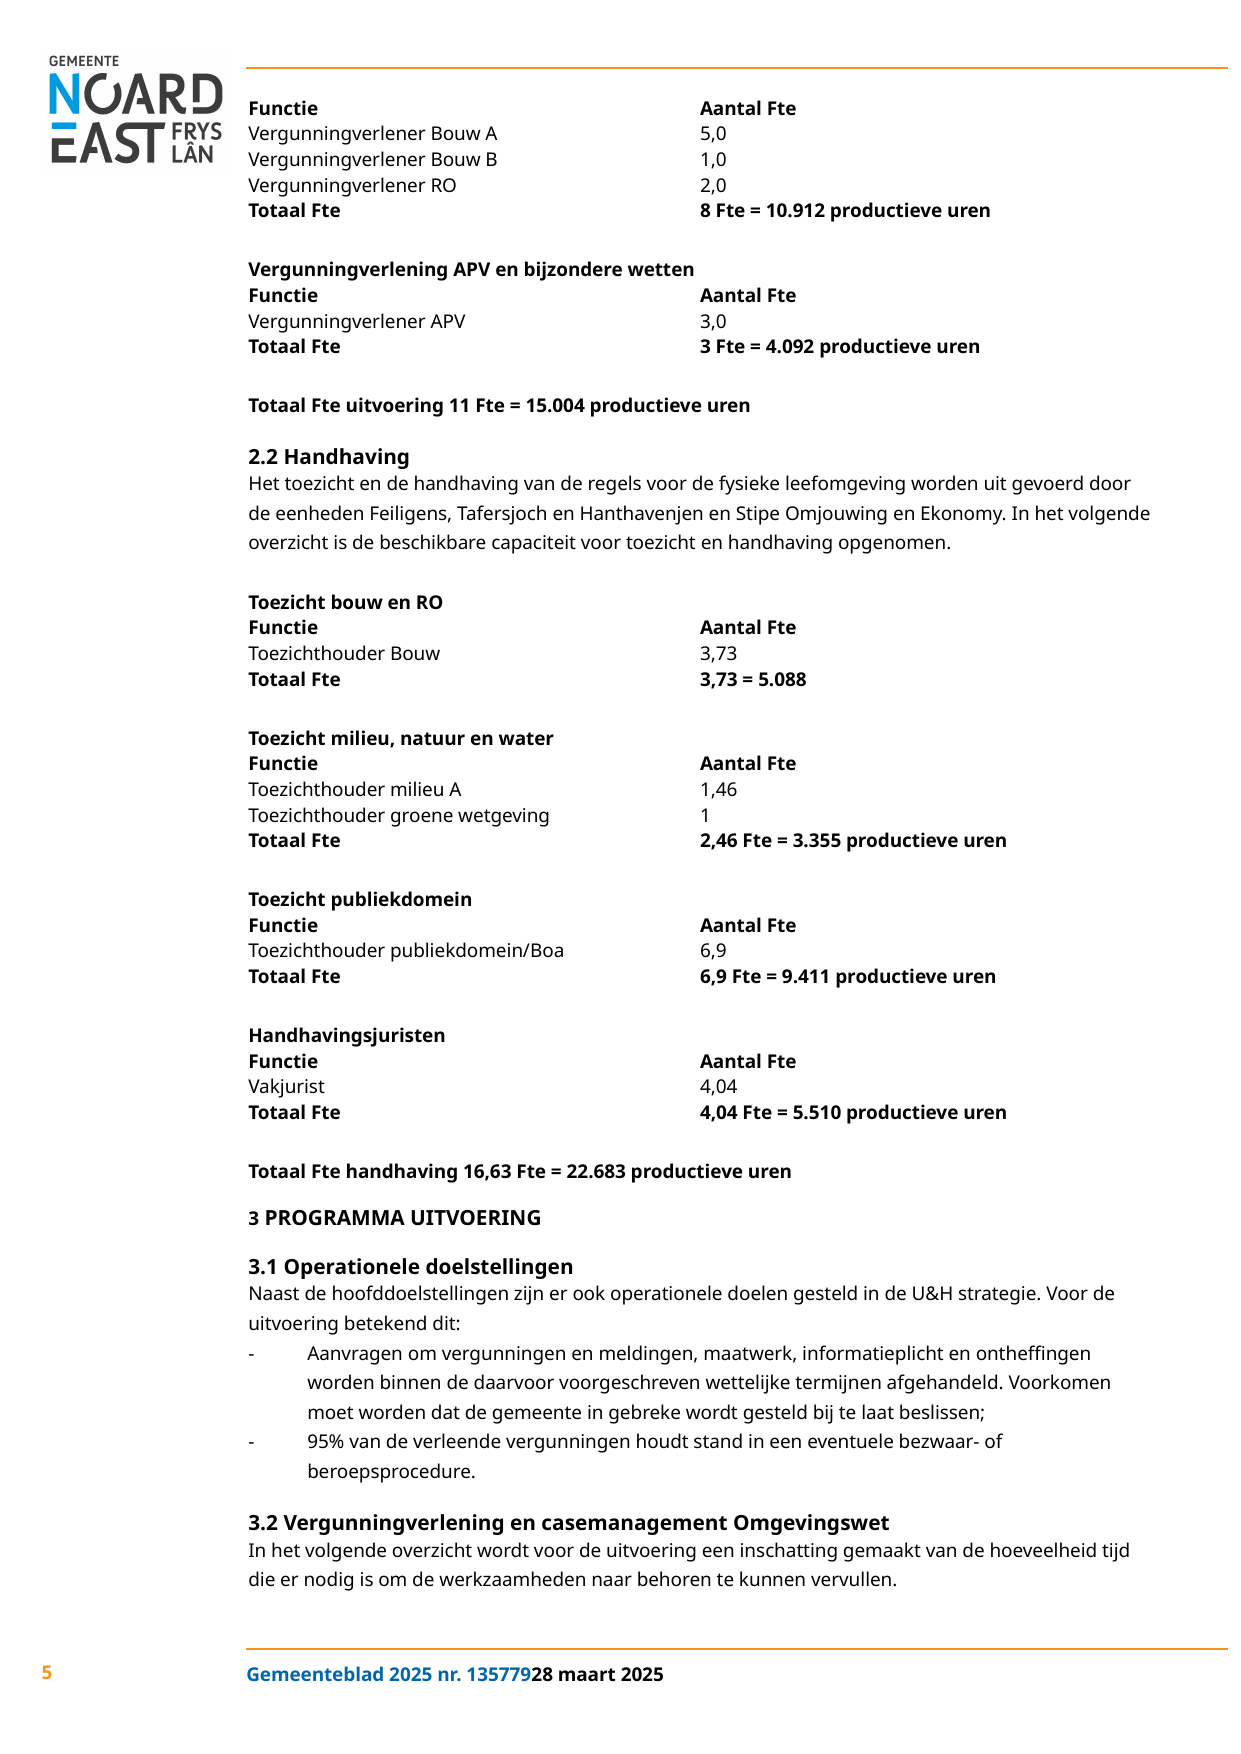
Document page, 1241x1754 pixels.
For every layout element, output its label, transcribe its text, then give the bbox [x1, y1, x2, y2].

table_cell Totaal Fte [248, 1099, 700, 1125]
table_header Handhavingsjuristen [248, 1022, 1152, 1048]
table_cell Aantal Fte [700, 912, 1152, 938]
table_cell Toezichthouder Bouw [248, 640, 700, 666]
table_header Toezicht bouw en RO [248, 589, 1152, 614]
table_cell Functie [248, 912, 700, 938]
table_cell Functie [248, 282, 700, 308]
table_cell 3 Fte = 4.092 productieve uren [700, 334, 1152, 359]
text 3.2 Vergunningverlening en casemanagement Omgevingswet [248, 1508, 1152, 1537]
table_cell Functie [248, 95, 700, 121]
table_cell Totaal Fte [248, 828, 700, 853]
table_cell 3,73 [700, 640, 1152, 666]
table_cell Totaal Fte [248, 666, 700, 692]
table_cell Toezichthouder milieu A [248, 776, 700, 802]
text Naast de hoofddoelstellingen zijn er ook operationele doelen gesteld in de U&H strategie. Voor de uitvoering betekend dit: [248, 1281, 1152, 1336]
text Het toezicht en de handhaving van de regels voor de fysieke leefomgeving worden uit gevoerd door de eenheden Feiligens, Tafersjoch en Hanthavenjen en Stipe Omjouwing en Ekonomy. In het volgende overzicht is de beschikbare capaciteit voor toezicht en handhaving opgenomen. [248, 470, 1152, 555]
table_cell Aantal Fte [700, 750, 1152, 776]
table_cell Totaal Fte [248, 198, 700, 223]
table_cell 4,04 Fte = 5.510 productieve uren [700, 1099, 1152, 1125]
table_cell Vakjurist [248, 1074, 700, 1099]
table_header Toezicht publiekdomein [248, 886, 700, 912]
table_header [700, 886, 1152, 912]
table_cell 6,9 [700, 938, 1152, 963]
table_cell Vergunningverlener RO [248, 172, 700, 198]
table_cell 5,0 [700, 121, 1152, 146]
table_cell Totaal Fte [248, 964, 700, 989]
text 3.1 Operationele doelstellingen [248, 1252, 1152, 1281]
table_cell Aantal Fte [700, 282, 1152, 308]
table_cell 3,0 [700, 308, 1152, 333]
table_cell 4,04 [700, 1074, 1152, 1099]
table_header [700, 725, 1152, 750]
picture [41, 47, 231, 172]
table_cell 2,0 [700, 172, 1152, 198]
table_cell Functie [248, 615, 700, 640]
table_cell Toezichthouder publiekdomein/Boa [248, 938, 700, 963]
table_cell Functie [248, 750, 700, 776]
table_header Vergunningverlening APV en bijzondere wetten [248, 256, 1152, 282]
list 95% van de verleende vergunningen houdt stand in een eventuele bezwaar- of beroepsprocedure. [248, 1428, 1152, 1484]
table_cell Vergunningverlener Bouw B [248, 146, 700, 172]
table_cell 6,9 Fte = 9.411 productieve uren [700, 964, 1152, 989]
table_cell Aantal Fte [700, 615, 1152, 640]
table_header Totaal Fte uitvoering 11 Fte = 15.004 productieve uren [248, 392, 1152, 418]
table_cell Aantal Fte [700, 95, 1152, 121]
table_cell 1 [700, 802, 1152, 828]
table_cell Functie [248, 1048, 700, 1073]
table_cell Totaal Fte [248, 334, 700, 359]
table_cell 2,46 Fte = 3.355 productieve uren [700, 828, 1152, 853]
table_cell Aantal Fte [700, 1048, 1152, 1073]
text 3 PROGRAMMA UITVOERING [248, 1203, 1152, 1231]
list Aanvragen om vergunningen en meldingen, maatwerk, informatieplicht en ontheffingen worden binnen de daarvoor voorgeschreven wettelijke termijnen afgehandeld. Voorkomen moet worden dat de gemeente in gebreke wordt gesteld bij te laat beslissen; [248, 1340, 1152, 1425]
table_cell 3,73 = 5.088 [700, 666, 1152, 692]
text 2.2 Handhaving [248, 442, 1152, 470]
table_cell Toezichthouder groene wetgeving [248, 802, 700, 828]
table_cell Vergunningverlener Bouw A [248, 121, 700, 146]
text In het volgende overzicht wordt voor de uitvoering een inschatting gemaakt van de hoeveelheid tijd die er nodig is om de werkzaamheden naar behoren te kunnen vervullen. [248, 1537, 1152, 1592]
table_cell 1,46 [700, 776, 1152, 802]
table_cell 1,0 [700, 146, 1152, 172]
table_header Toezicht milieu, natuur en water [248, 725, 700, 750]
table_cell Vergunningverlener APV [248, 308, 700, 333]
table_header Totaal Fte handhaving 16,63 Fte = 22.683 productieve uren [248, 1158, 1152, 1184]
table_cell 8 Fte = 10.912 productieve uren [700, 198, 1152, 223]
